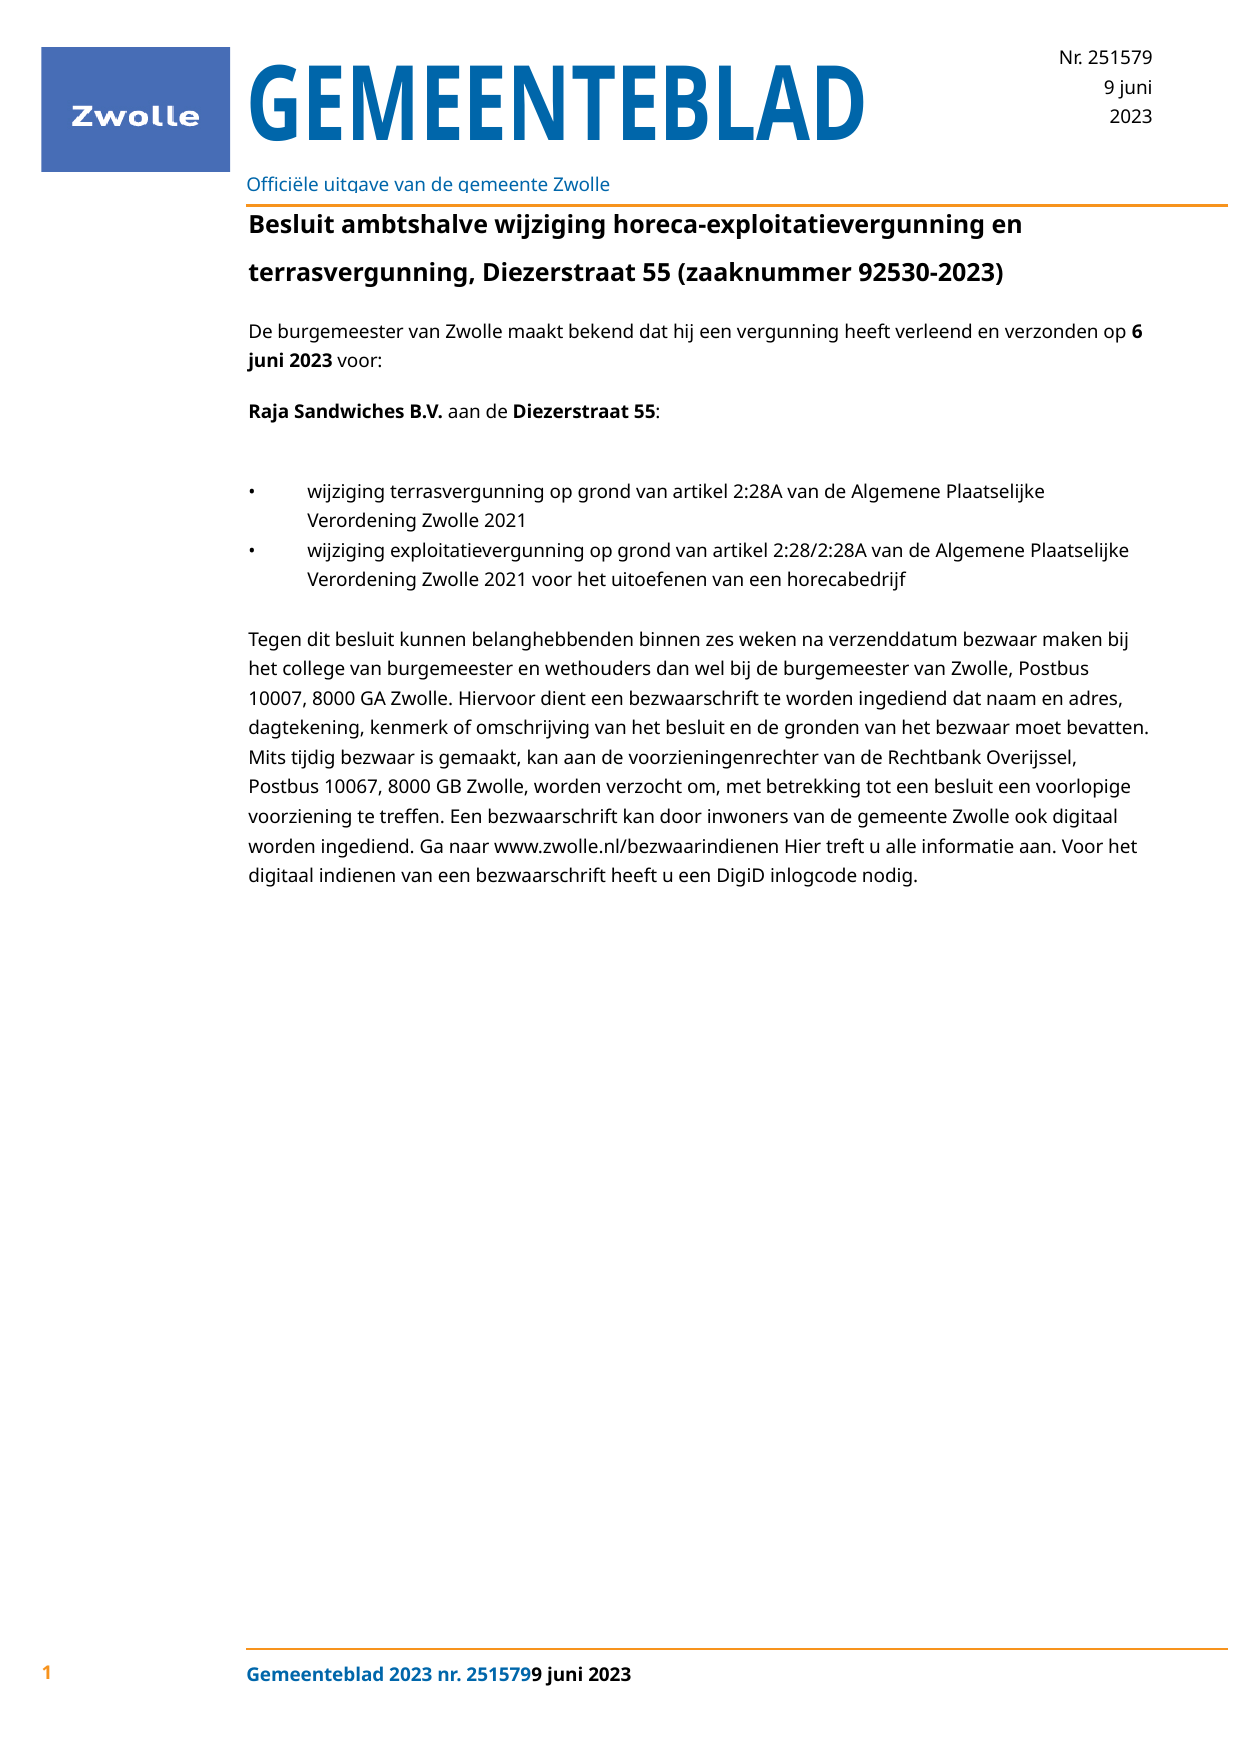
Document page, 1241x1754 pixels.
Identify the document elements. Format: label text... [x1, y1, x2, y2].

list wijziging exploitatievergunning op grond van artikel 2:28/2:28A van de Algemene Plaatselijke Verordening Zwolle 2021 voor het uitoefenen van een horecabedrijf [248, 537, 1152, 592]
picture [41, 47, 231, 172]
text Tegen dit besluit kunnen belanghebbenden binnen zes weken na verzenddatum bezwaar maken bij het college van burgemeester en wethouders dan wel bij de burgemeester van Zwolle, Postbus 10007, 8000 GA Zwolle. Hiervoor dient een bezwaarschrift te worden ingediend dat naam en adres, dagtekening, kenmerk of omschrijving van het besluit en de gronden van het bezwaar moet bevatten. Mits tijdig bezwaar is gemaakt, kan aan de voorzieningenrechter van de Rechtbank Overijssel, Postbus 10067, 8000 GB Zwolle, worden verzocht om, met betrekking tot een besluit een voorlopige voorziening te treffen. Een bezwaarschrift kan door inwoners van de gemeente Zwolle ook digitaal worden ingediend. Ga naar www.zwolle.nl/bezwaarindienen Hier treft u alle informatie aan. Voor het digitaal indienen van een bezwaarschrift heeft u een DigiD inlogcode nodig. [248, 626, 1152, 888]
text De burgemeester van Zwolle maakt bekend dat hij een vergunning heeft verleend en verzonden op 6 juni 2023 voor: [248, 318, 1152, 373]
text Besluit ambtshalve wijziging horeca-exploitatievergunning en terrasvergunning, Diezerstraat 55 (zaaknummer 92530-2023) [248, 207, 1152, 288]
list wijziging terrasvergunning op grond van artikel 2:28A van de Algemene Plaatselijke Verordening Zwolle 2021 [248, 478, 1152, 533]
text Raja Sandwiches B.V. aan de Diezerstraat 55: [248, 398, 1152, 424]
